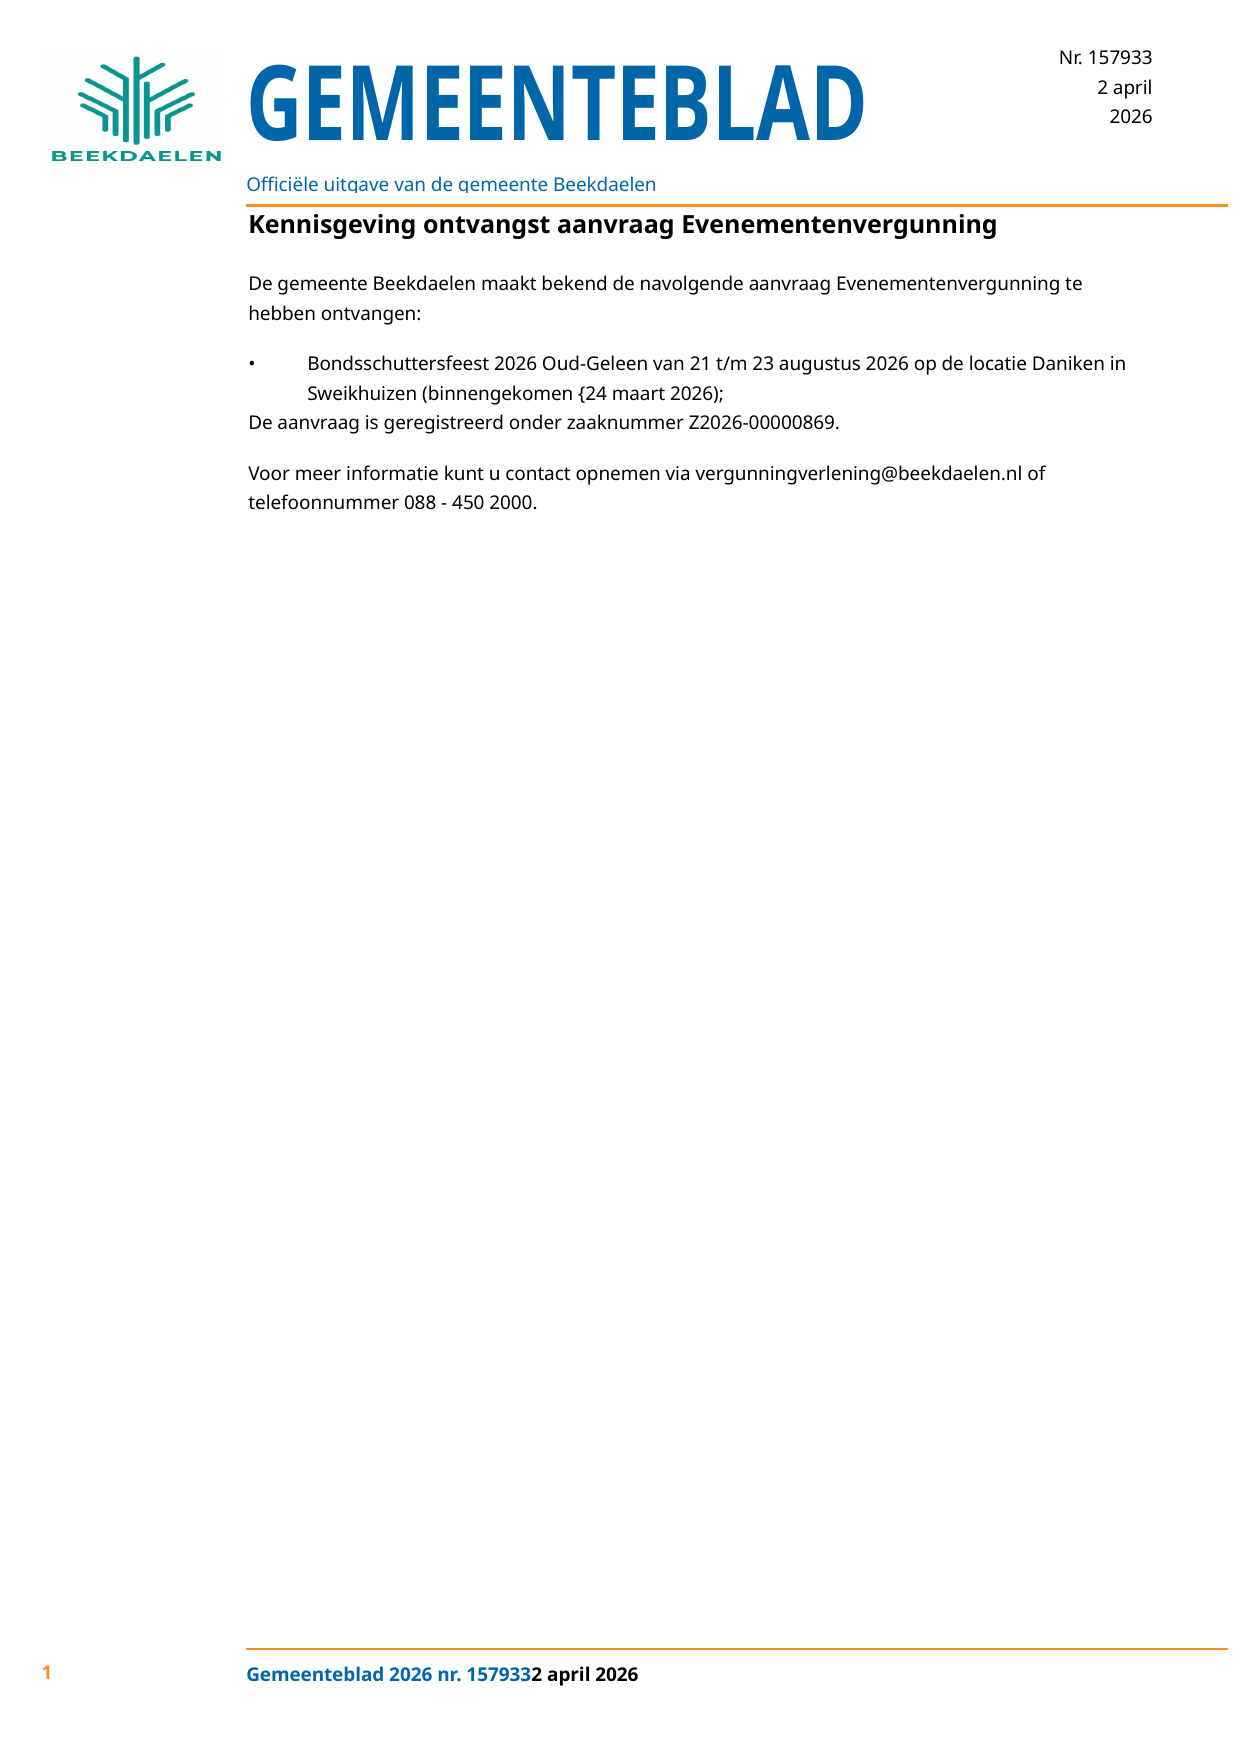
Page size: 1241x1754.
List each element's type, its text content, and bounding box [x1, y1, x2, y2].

list Bondsschuttersfeest 2026 Oud-Geleen van 21 t/m 23 augustus 2026 op de locatie Daniken in Sweikhuizen (binnengekomen {24 maart 2026); [248, 350, 1152, 406]
text Voor meer informatie kunt u contact opnemen via vergunningverlening@beekdaelen.nl of telefoonnummer 088 - 450 2000. [248, 460, 1152, 515]
text De aanvraag is geregistreerd onder zaaknummer Z2026-00000869. [248, 409, 1152, 435]
text De gemeente Beekdaelen maakt bekend de navolgende aanvraag Evenementenvergunning te hebben ontvangen: [248, 270, 1152, 326]
picture [41, 47, 231, 172]
text Kennisgeving ontvangst aanvraag Evenementenvergunning [248, 207, 1152, 241]
